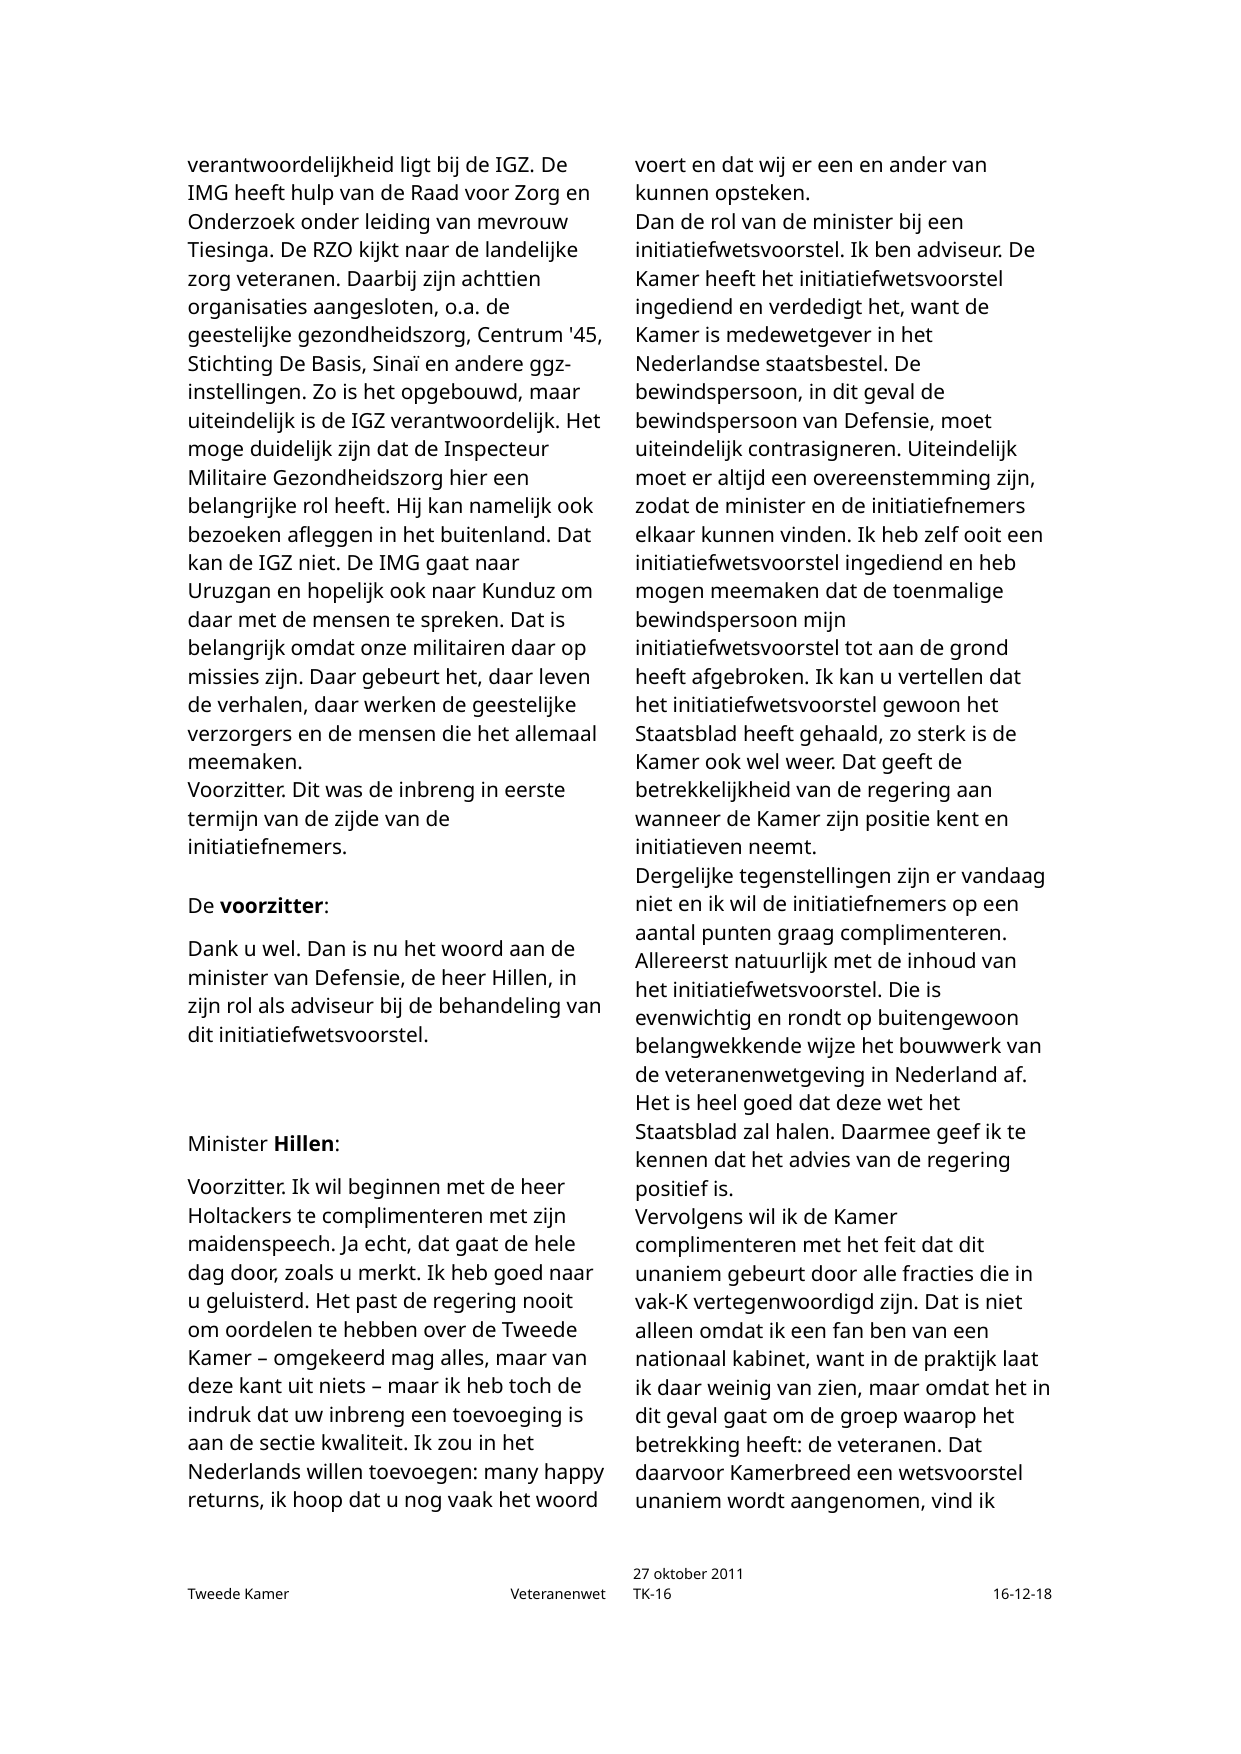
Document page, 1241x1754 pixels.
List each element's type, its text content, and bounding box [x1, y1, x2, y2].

text Voorzitter. Ik wil beginnen met de heer Holtackers te complimenteren met zijn maidenspeech. Ja echt, dat gaat de hele dag door, zoals u merkt. Ik heb goed naar u geluisterd. Het past de regering nooit om oordelen te hebben over de Tweede Kamer – omgekeerd mag alles, maar van deze kant uit niets – maar ik heb toch de indruk dat uw inbreng een toevoeging is aan de sectie kwaliteit. Ik zou in het Nederlands willen toevoegen: many happy returns, ik hoop dat u nog vaak het woord [187, 1172, 605, 1514]
text Vervolgens wil ik de Kamer complimenteren met het feit dat dit unaniem gebeurt door alle fracties die in vak-K vertegenwoordigd zijn. Dat is niet alleen omdat ik een fan ben van een nationaal kabinet, want in de praktijk laat ik daar weinig van zien, maar omdat het in dit geval gaat om de groep waarop het betrekking heeft: de veteranen. Dat daarvoor Kamerbreed een wetsvoorstel unaniem wordt aangenomen, vind ik [635, 1202, 1053, 1515]
text Voorzitter. Dit was de inbreng in eerste termijn van de zijde van de initiatiefnemers. [187, 776, 605, 861]
text Dank u wel. Dan is nu het woord aan de minister van Defensie, de heer Hillen, in zijn rol als adviseur bij de behandeling van dit initiatiefwetsvoorstel. [187, 934, 605, 1048]
text Dergelijke tegenstellingen zijn er vandaag niet en ik wil de initiatiefnemers op een aantal punten graag complimenteren. Allereerst natuurlijk met de inhoud van het initiatiefwetsvoorstel. Die is evenwichtig en rondt op buitengewoon belangwekkende wijze het bouwwerk van de veteranenwetgeving in Nederland af. Het is heel goed dat deze wet het Staatsblad zal halen. Daarmee geef ik te kennen dat het advies van de regering positief is. [635, 861, 1053, 1202]
text voert en dat wij er een en ander van kunnen opsteken. [635, 150, 1053, 207]
text Dan de rol van de minister bij een initiatiefwetsvoorstel. Ik ben adviseur. De Kamer heeft het initiatiefwetsvoorstel ingediend en verdedigt het, want de Kamer is medewetgever in het Nederlandse staatsbestel. De bewindspersoon, in dit geval de bewindspersoon van Defensie, moet uiteindelijk contrasigneren. Uiteindelijk moet er altijd een overeenstemming zijn, zodat de minister en de initiatiefnemers elkaar kunnen vinden. Ik heb zelf ooit een initiatiefwetsvoorstel ingediend en heb mogen meemaken dat de toenmalige bewindspersoon mijn initiatiefwetsvoorstel tot aan de grond heeft afgebroken. Ik kan u vertellen dat het initiatiefwetsvoorstel gewoon het Staatsblad heeft gehaald, zo sterk is de Kamer ook wel weer. Dat geeft de betrekkelijkheid van de regering aan wanneer de Kamer zijn positie kent en initiatieven neemt. [635, 207, 1053, 861]
text  [187, 1078, 605, 1107]
text Minister Hillen: [187, 1129, 605, 1157]
text verantwoordelijkheid ligt bij de IGZ. De IMG heeft hulp van de Raad voor Zorg en Onderzoek onder leiding van mevrouw Tiesinga. De RZO kijkt naar de landelijke zorg veteranen. Daarbij zijn achttien organisaties aangesloten, o.a. de geestelijke gezondheidszorg, Centrum '45, Stichting De Basis, Sinaï en andere ggz-instellingen. Zo is het opgebouwd, maar uiteindelijk is de IGZ verantwoordelijk. Het moge duidelijk zijn dat de Inspecteur Militaire Gezondheidszorg hier een belangrijke rol heeft. Hij kan namelijk ook bezoeken afleggen in het buitenland. Dat kan de IGZ niet. De IMG gaat naar Uruzgan en hopelijk ook naar Kunduz om daar met de mensen te spreken. Dat is belangrijk omdat onze militairen daar op missies zijn. Daar gebeurt het, daar leven de verhalen, daar werken de geestelijke verzorgers en de mensen die het allemaal meemaken. [187, 150, 605, 776]
text De voorzitter: [187, 891, 605, 919]
